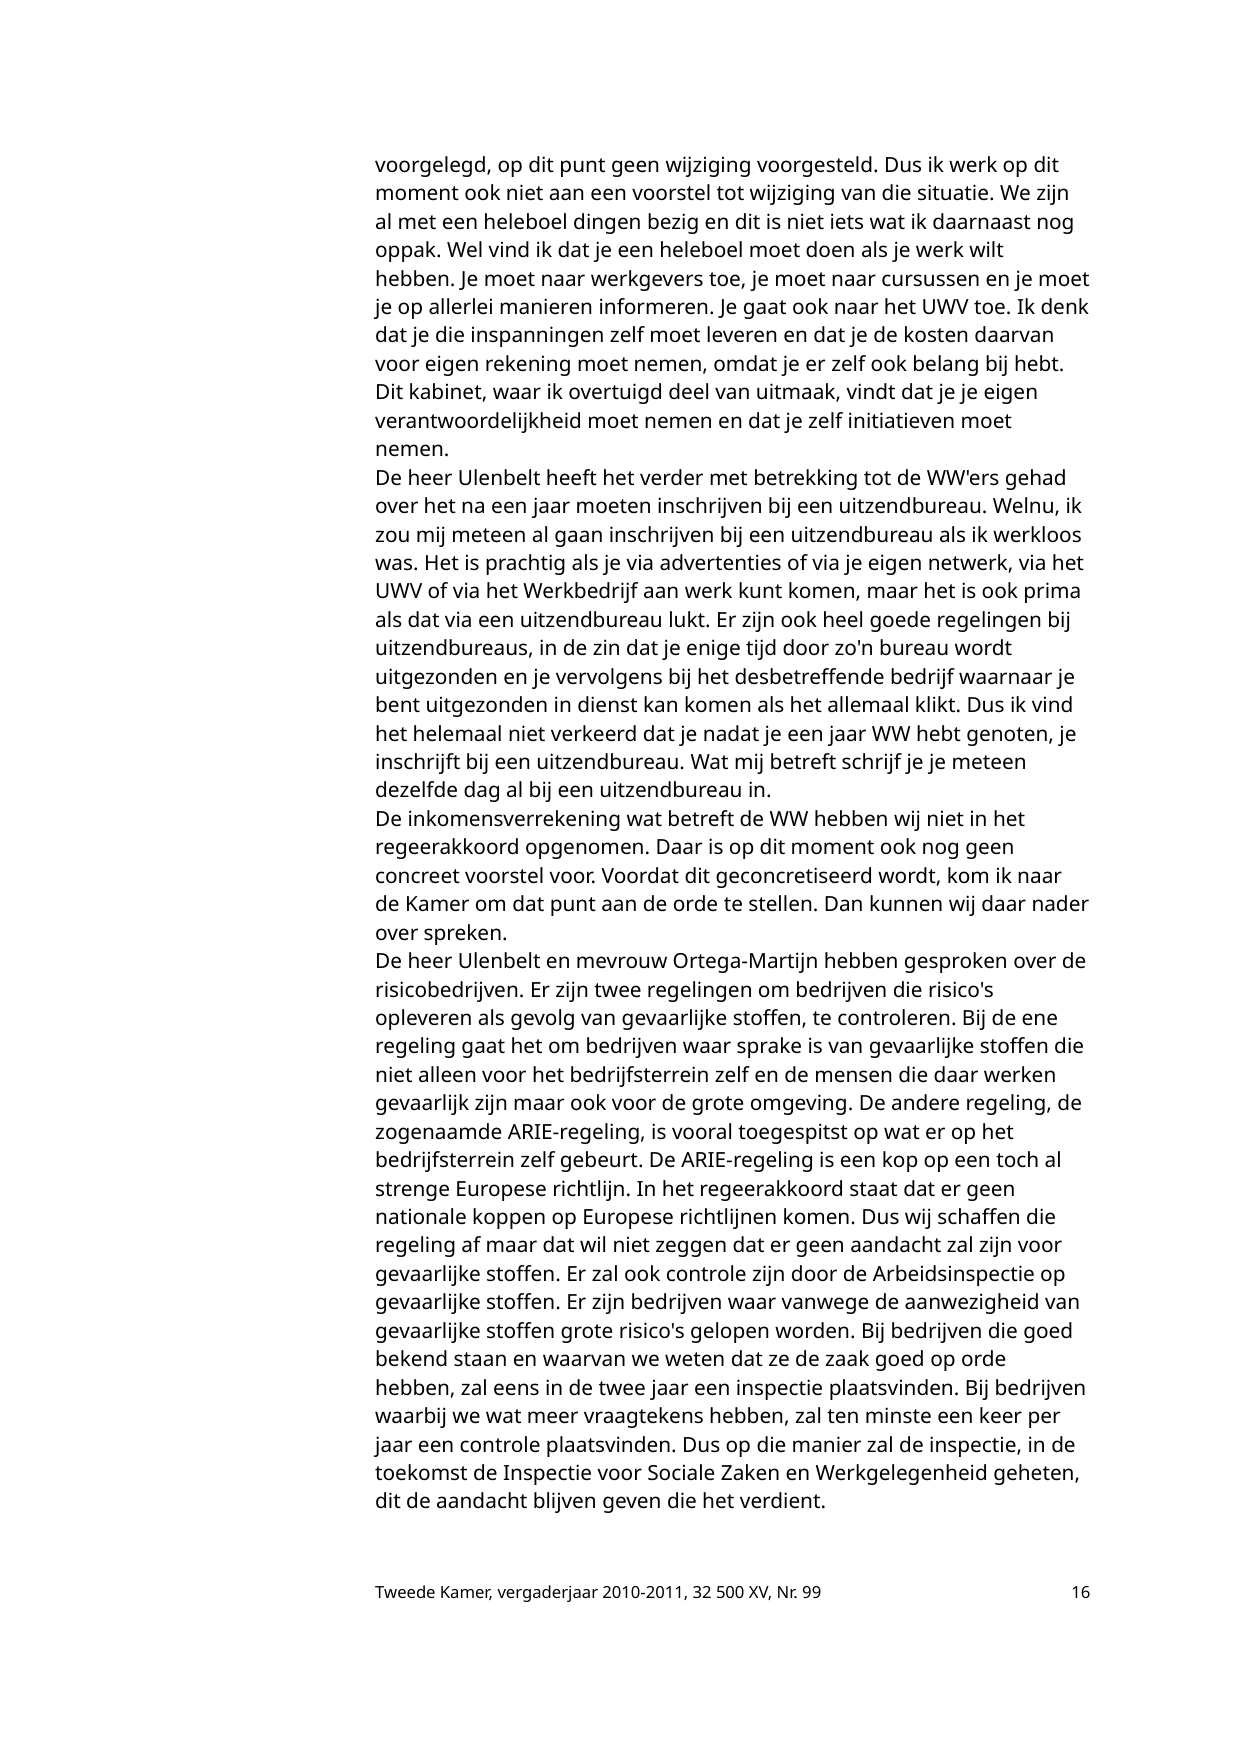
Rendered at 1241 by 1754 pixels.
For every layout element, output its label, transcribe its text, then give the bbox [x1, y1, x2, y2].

text De heer Ulenbelt en mevrouw Ortega-Martijn hebben gesproken over de risicobedrijven. Er zijn twee regelingen om bedrijven die risico's opleveren als gevolg van gevaarlijke stoffen, te controleren. Bij de ene regeling gaat het om bedrijven waar sprake is van gevaarlijke stoffen die niet alleen voor het bedrijfsterrein zelf en de mensen die daar werken gevaarlijk zijn maar ook voor de grote omgeving. De andere regeling, de zogenaamde ARIE-regeling, is vooral toegespitst op wat er op het bedrijfsterrein zelf gebeurt. De ARIE-regeling is een kop op een toch al strenge Europese richtlijn. In het regeerakkoord staat dat er geen nationale koppen op Europese richtlijnen komen. Dus wij schaffen die regeling af maar dat wil niet zeggen dat er geen aandacht zal zijn voor gevaarlijke stoffen. Er zal ook controle zijn door de Arbeidsinspectie op gevaarlijke stoffen. Er zijn bedrijven waar vanwege de aanwezigheid van gevaarlijke stoffen grote risico's gelopen worden. Bij bedrijven die goed bekend staan en waarvan we weten dat ze de zaak goed op orde hebben, zal eens in de twee jaar een inspectie plaatsvinden. Bij bedrijven waarbij we wat meer vraagtekens hebben, zal ten minste een keer per jaar een controle plaatsvinden. Dus op die manier zal de inspectie, in de toekomst de Inspectie voor Sociale Zaken en Werkgelegenheid geheten, dit de aandacht blijven geven die het verdient. [375, 946, 1090, 1515]
text De heer Ulenbelt heeft het verder met betrekking tot de WW'ers gehad over het na een jaar moeten inschrijven bij een uitzendbureau. Welnu, ik zou mij meteen al gaan inschrijven bij een uitzendbureau als ik werkloos was. Het is prachtig als je via advertenties of via je eigen netwerk, via het UWV of via het Werkbedrijf aan werk kunt komen, maar het is ook prima als dat via een uitzendbureau lukt. Er zijn ook heel goede regelingen bij uitzendbureaus, in de zin dat je enige tijd door zo'n bureau wordt uitgezonden en je vervolgens bij het desbetreffende bedrijf waarnaar je bent uitgezonden in dienst kan komen als het allemaal klikt. Dus ik vind het helemaal niet verkeerd dat je nadat je een jaar WW hebt genoten, je inschrijft bij een uitzendbureau. Wat mij betreft schrijf je je meteen dezelfde dag al bij een uitzendbureau in. [375, 463, 1090, 804]
text De inkomensverrekening wat betreft de WW hebben wij niet in het regeerakkoord opgenomen. Daar is op dit moment ook nog geen concreet voorstel voor. Voordat dit geconcretiseerd wordt, kom ik naar de Kamer om dat punt aan de orde te stellen. Dan kunnen wij daar nader over spreken. [375, 804, 1090, 946]
text voorgelegd, op dit punt geen wijziging voorgesteld. Dus ik werk op dit moment ook niet aan een voorstel tot wijziging van die situatie. We zijn al met een heleboel dingen bezig en dit is niet iets wat ik daarnaast nog oppak. Wel vind ik dat je een heleboel moet doen als je werk wilt hebben. Je moet naar werkgevers toe, je moet naar cursussen en je moet je op allerlei manieren informeren. Je gaat ook naar het UWV toe. Ik denk dat je die inspanningen zelf moet leveren en dat je de kosten daarvan voor eigen rekening moet nemen, omdat je er zelf ook belang bij hebt. Dit kabinet, waar ik overtuigd deel van uitmaak, vindt dat je je eigen verantwoordelijkheid moet nemen en dat je zelf initiatieven moet nemen. [375, 150, 1090, 463]
